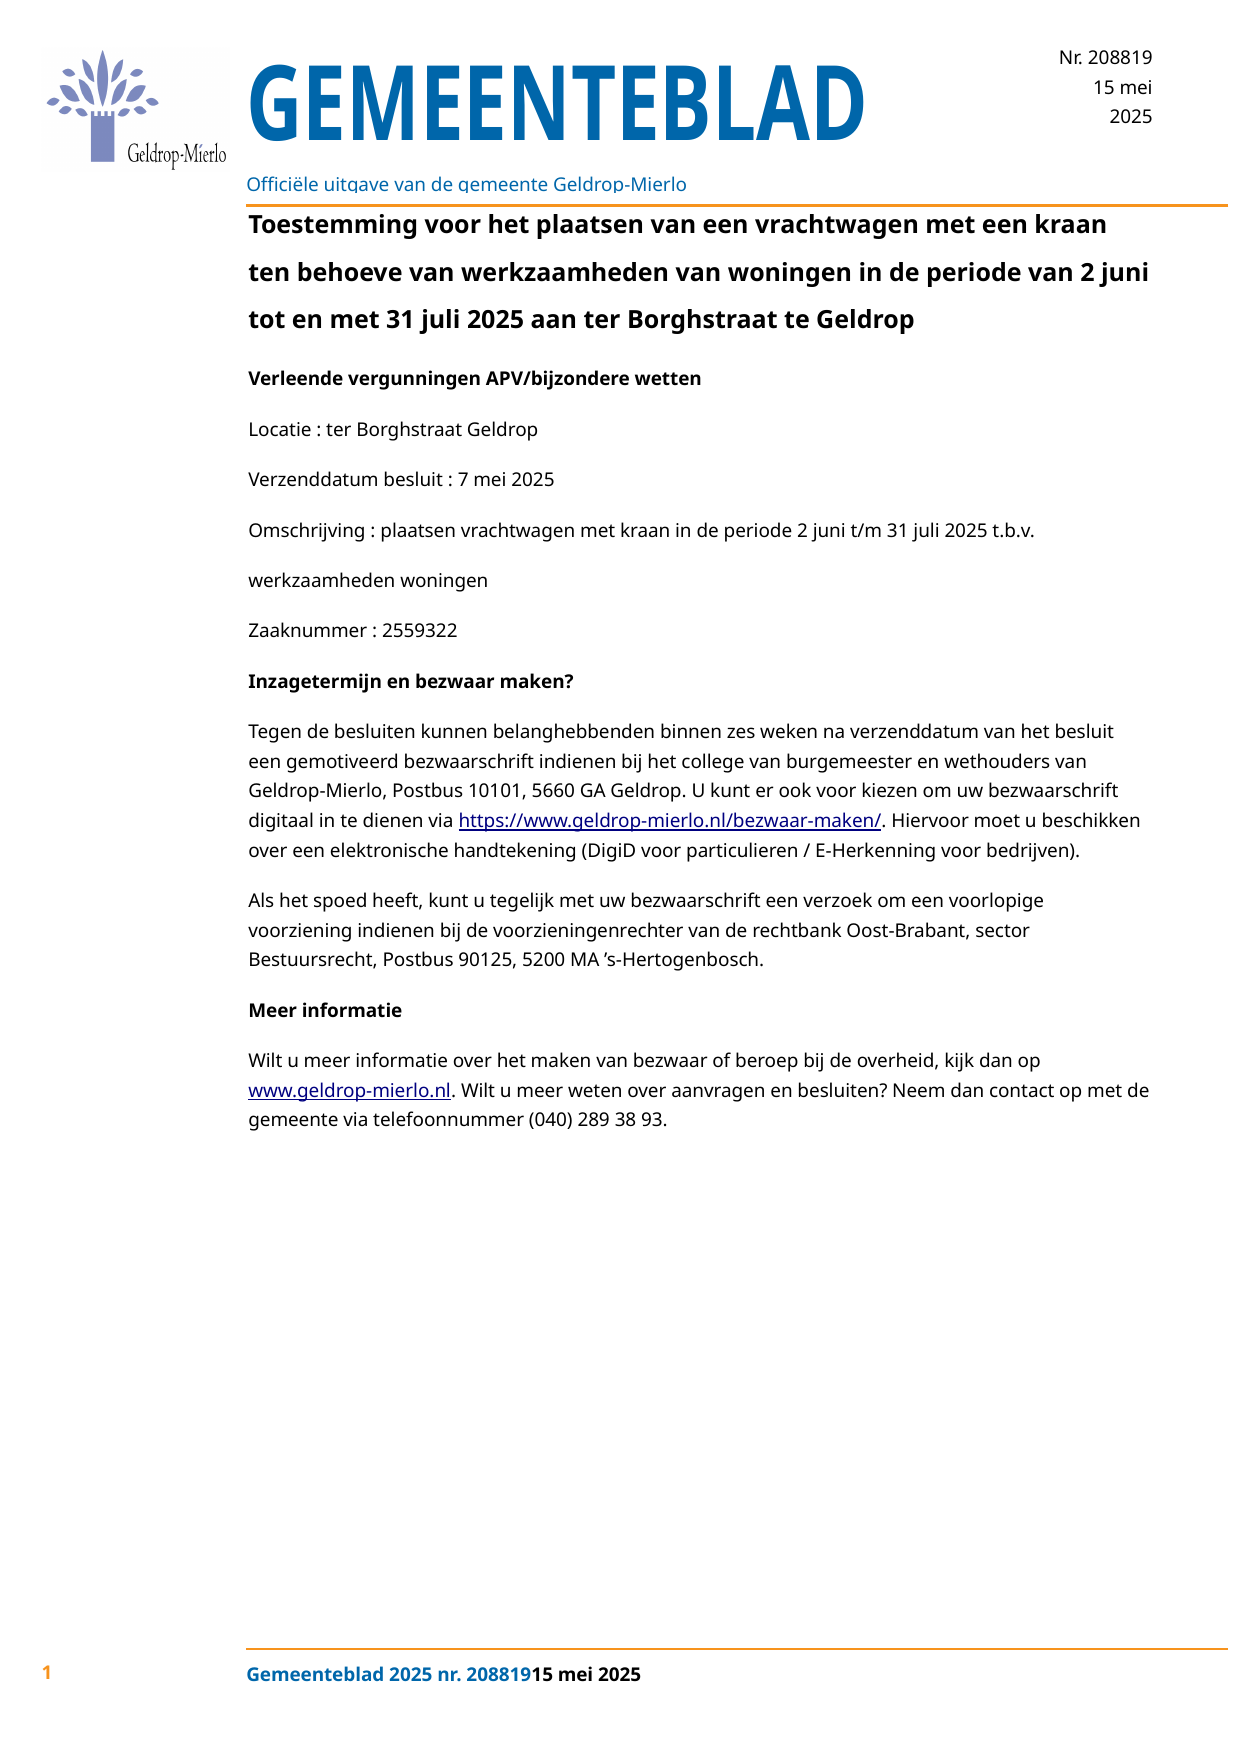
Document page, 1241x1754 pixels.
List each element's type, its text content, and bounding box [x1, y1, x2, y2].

text Omschrijving : plaatsen vrachtwagen met kraan in de periode 2 juni t/m 31 juli 2025 t.b.v. [248, 517, 1152, 542]
text werkzaamheden woningen [248, 567, 1152, 593]
text Als het spoed heeft, kunt u tegelijk met uw bezwaarschrift een verzoek om een voorlopige voorziening indienen bij de voorzieningenrechter van de rechtbank Oost-Brabant, sector Bestuursrecht, Postbus 90125, 5200 MA ’s-Hertogenbosch. [248, 887, 1152, 972]
picture [41, 47, 231, 172]
text Verleende vergunningen APV/bijzondere wetten [248, 366, 1152, 391]
text Toestemming voor het plaatsen van een vrachtwagen met een kraan ten behoeve van werkzaamheden van woningen in de periode van 2 juni tot en met 31 juli 2025 aan ter Borghstraat te Geldrop [248, 207, 1152, 336]
text Tegen de besluiten kunnen belanghebbenden binnen zes weken na verzenddatum van het besluit een gemotiveerd bezwaarschrift indienen bij het college van burgemeester en wethouders van Geldrop-Mierlo, Postbus 10101, 5660 GA Geldrop. U kunt er ook voor kiezen om uw bezwaarschrift digitaal in te dienen via https://www.geldrop-mierlo.nl/bezwaar-maken/. Hiervoor moet u beschikken over een elektronische handtekening (DigiD voor particulieren / E-Herkenning voor bedrijven). [248, 718, 1152, 862]
text Wilt u meer informatie over het maken van bezwaar of beroep bij de overheid, kijk dan op www.geldrop-mierlo.nl. Wilt u meer weten over aanvragen en besluiten? Neem dan contact op met de gemeente via telefoonnummer (040) 289 38 93. [248, 1047, 1152, 1132]
text Verzenddatum besluit : 7 mei 2025 [248, 466, 1152, 492]
text Meer informatie [248, 997, 1152, 1022]
text Inzagetermijn en bezwaar maken? [248, 668, 1152, 694]
text Locatie : ter Borghstraat Geldrop [248, 416, 1152, 442]
text Zaaknummer : 2559322 [248, 618, 1152, 643]
